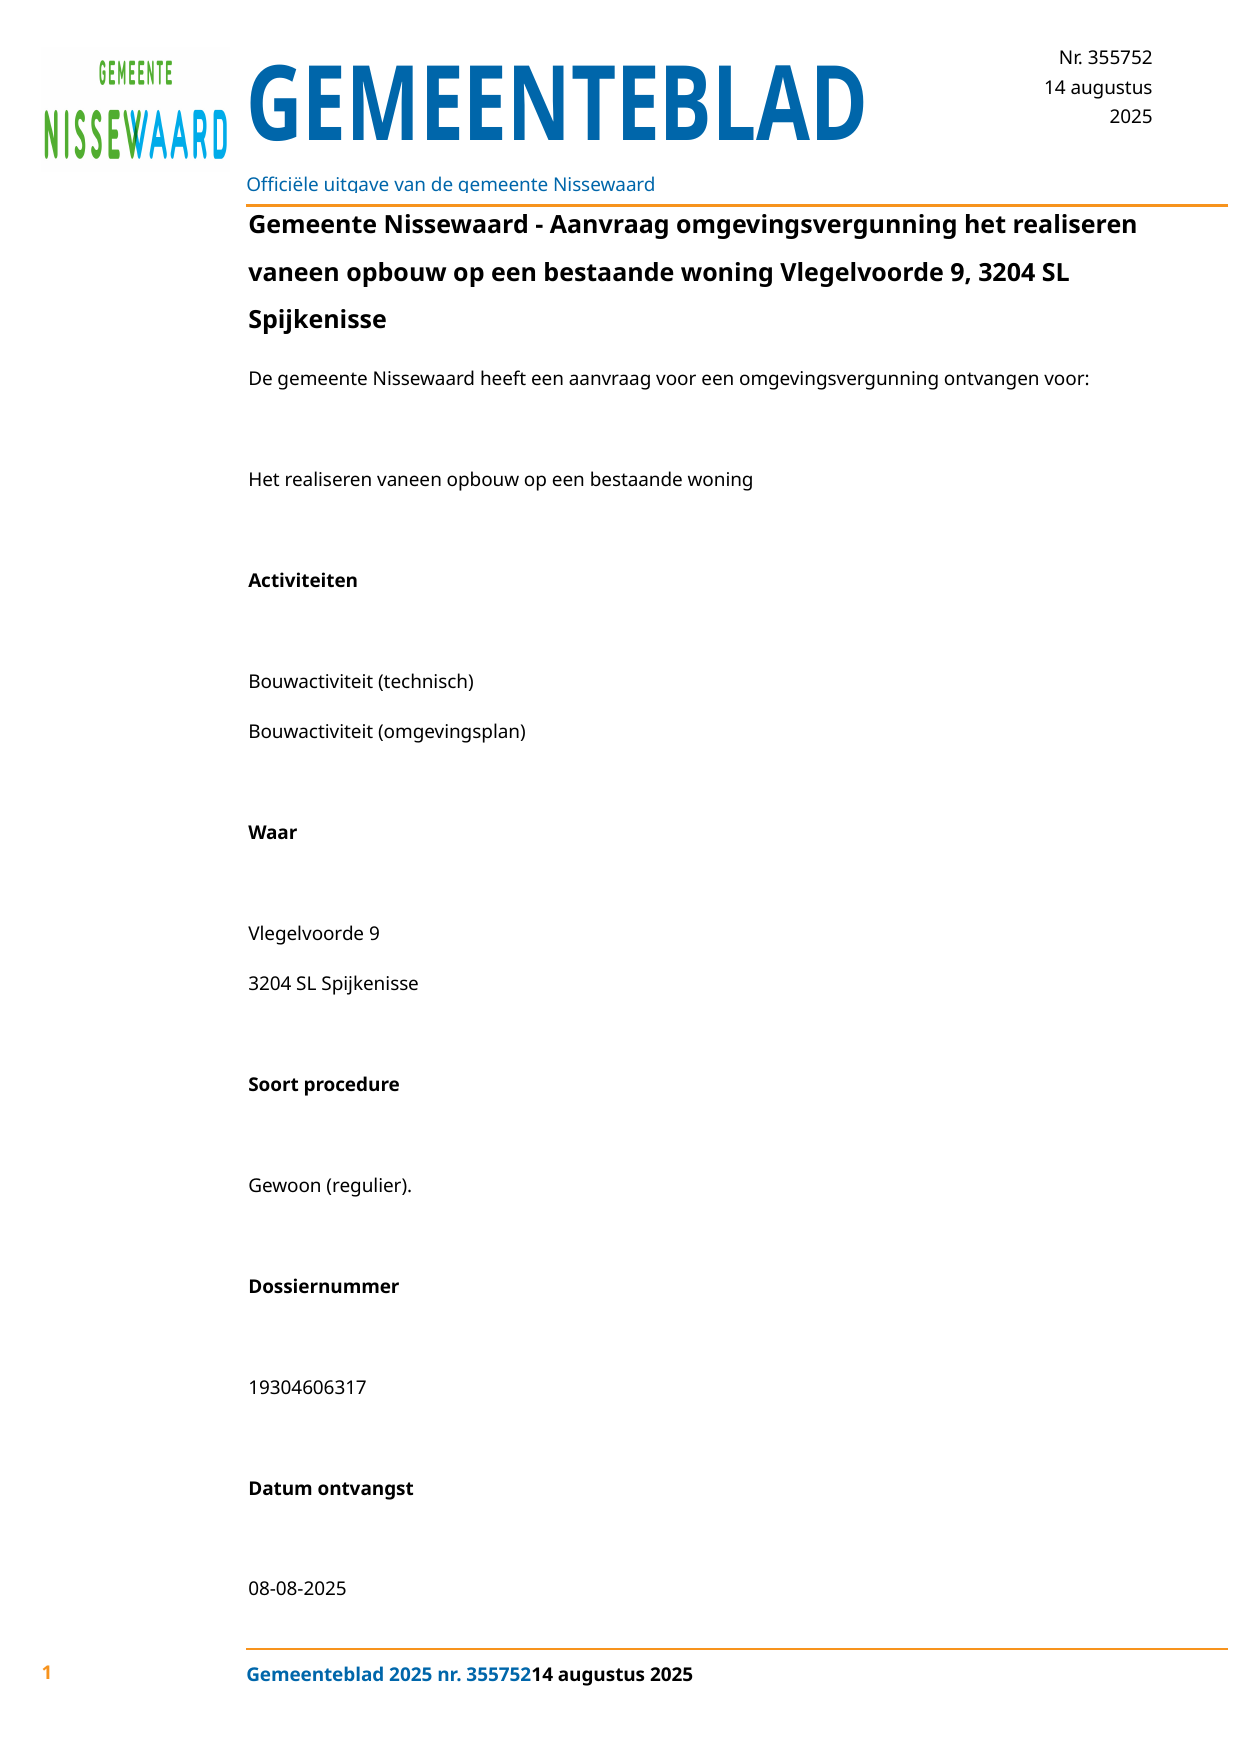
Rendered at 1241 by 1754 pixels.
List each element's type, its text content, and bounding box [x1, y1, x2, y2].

text Gemeente Nissewaard - Aanvraag omgevingsvergunning het realiseren vaneen opbouw op een bestaande woning Vlegelvoorde 9, 3204 SL Spijkenisse [248, 207, 1152, 336]
text Het realiseren vaneen opbouw op een bestaande woning [248, 466, 1152, 492]
text Gewoon (regulier). [248, 1172, 1152, 1198]
picture [41, 47, 231, 172]
text 3204 SL Spijkenisse [248, 971, 1152, 996]
text Datum ontvangst [248, 1475, 1152, 1500]
text Waar [248, 819, 1152, 845]
text Soort procedure [248, 1071, 1152, 1097]
text Bouwactiviteit (technisch) [248, 668, 1152, 694]
text 08-08-2025 [248, 1576, 1152, 1601]
text 19304606317 [248, 1374, 1152, 1399]
text Activiteiten [248, 567, 1152, 593]
text Dossiernummer [248, 1273, 1152, 1299]
text De gemeente Nissewaard heeft een aanvraag voor een omgevingsvergunning ontvangen voor: [248, 366, 1152, 391]
text Bouwactiviteit (omgevingsplan) [248, 718, 1152, 744]
text Vlegelvoorde 9 [248, 920, 1152, 946]
